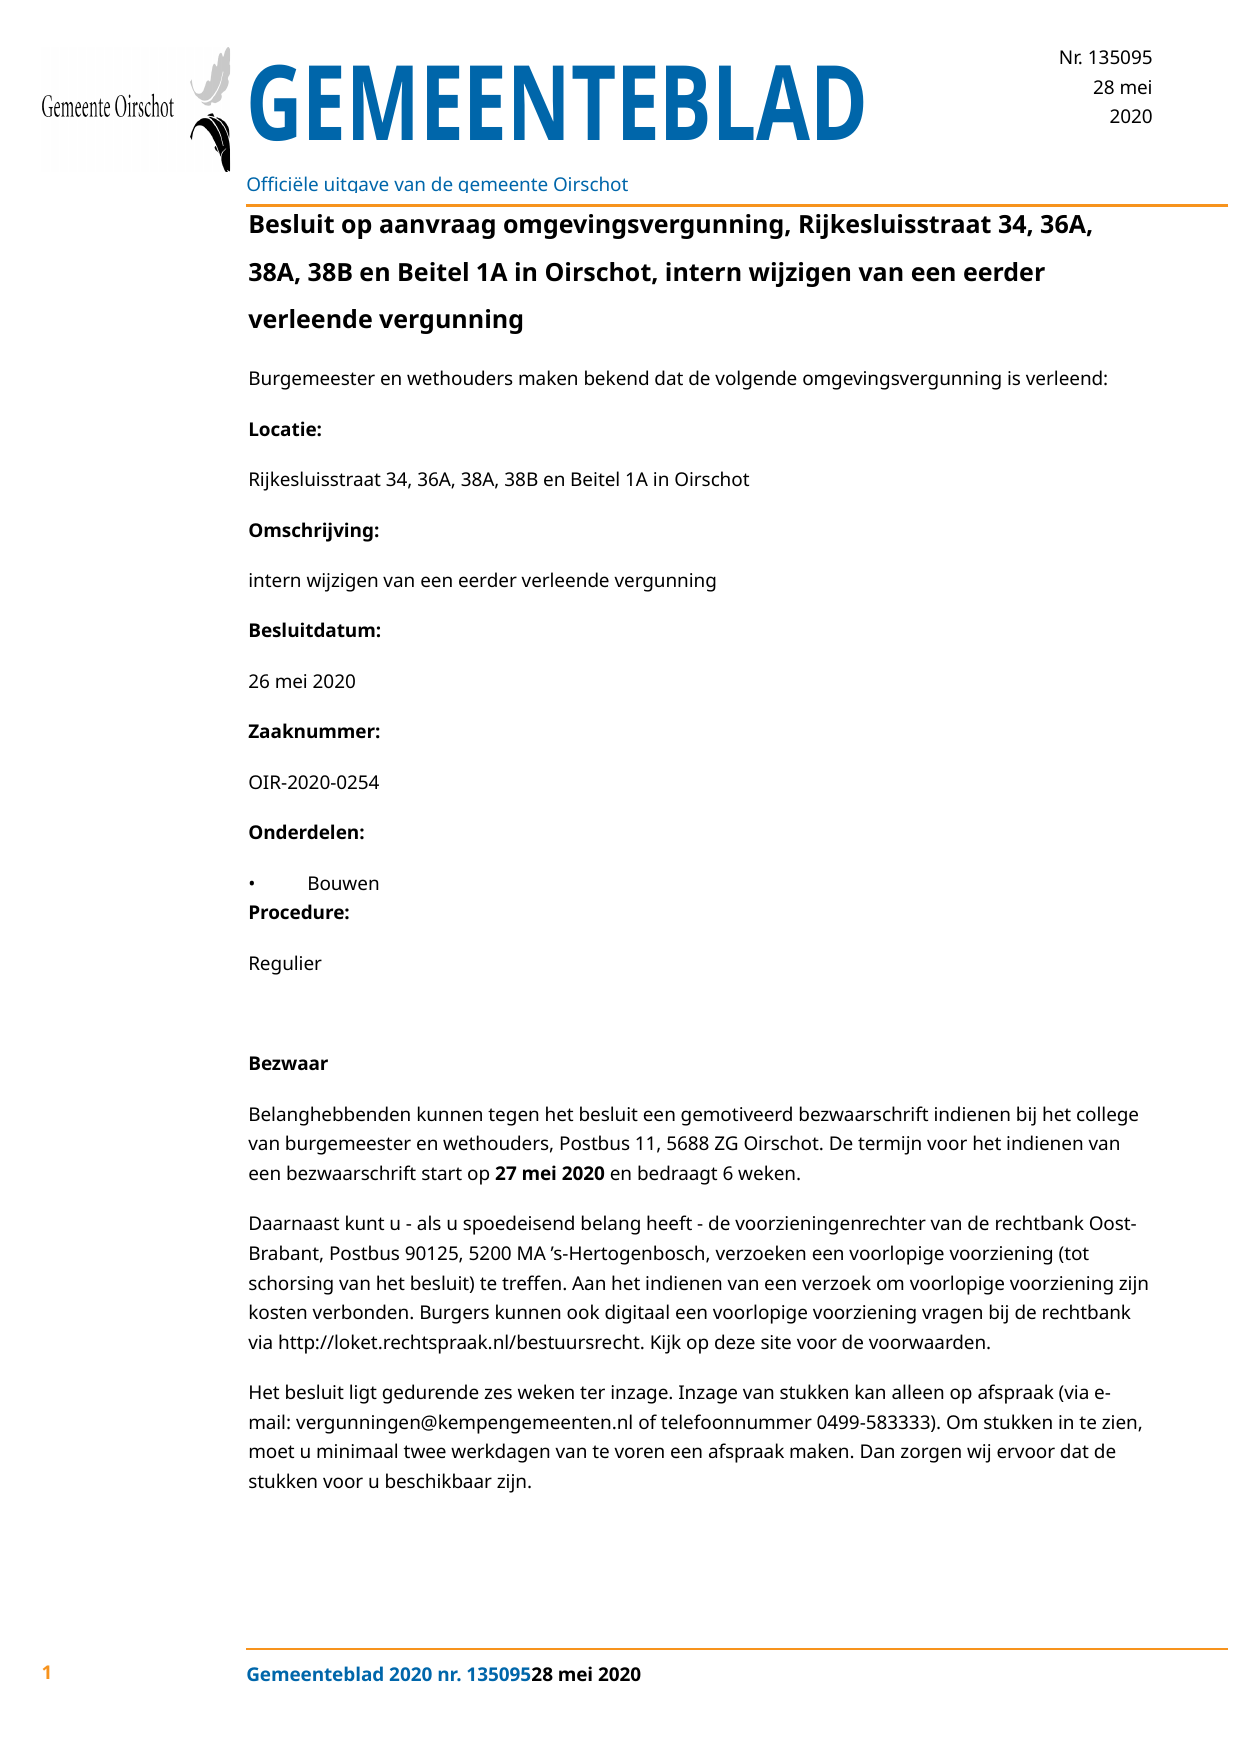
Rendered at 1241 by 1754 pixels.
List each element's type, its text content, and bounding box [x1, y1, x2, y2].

text OIR-2020-0254 [248, 769, 1152, 794]
text Omschrijving: [248, 517, 1152, 542]
text Onderdelen: [248, 819, 1152, 845]
text Locatie: [248, 416, 1152, 442]
text Bezwaar [248, 1051, 1152, 1076]
text Rijkesluisstraat 34, 36A, 38A, 38B en Beitel 1A in Oirschot [248, 466, 1152, 492]
picture [41, 47, 231, 172]
text 26 mei 2020 [248, 668, 1152, 694]
text Besluit op aanvraag omgevingsvergunning, Rijkesluisstraat 34, 36A, 38A, 38B en Beitel 1A in Oirschot, intern wijzigen van een eerder verleende vergunning [248, 207, 1152, 336]
text Burgemeester en wethouders maken bekend dat de volgende omgevingsvergunning is verleend: [248, 366, 1152, 391]
text Daarnaast kunt u - als u spoedeisend belang heeft - de voorzieningenrechter van de rechtbank Oost-Brabant, Postbus 90125, 5200 MA ’s-Hertogenbosch, verzoeken een voorlopige voorziening (tot schorsing van het besluit) te treffen. Aan het indienen van een verzoek om voorlopige voorziening zijn kosten verbonden. Burgers kunnen ook digitaal een voorlopige voorziening vragen bij de rechtbank via http://loket.rechtspraak.nl/bestuursrecht. Kijk op deze site voor de voorwaarden. [248, 1211, 1152, 1354]
text Zaaknummer: [248, 718, 1152, 744]
text Belanghebbenden kunnen tegen het besluit een gemotiveerd bezwaarschrift indienen bij het college van burgemeester en wethouders, Postbus 11, 5688 ZG Oirschot. De termijn voor het indienen van een bezwaarschrift start op 27 mei 2020 en bedraagt 6 weken. [248, 1101, 1152, 1186]
text Procedure: [248, 899, 1152, 925]
list Bouwen [248, 870, 1152, 895]
text Regulier [248, 950, 1152, 975]
text intern wijzigen van een eerder verleende vergunning [248, 567, 1152, 593]
text Het besluit ligt gedurende zes weken ter inzage. Inzage van stukken kan alleen op afspraak (via e-mail: vergunningen@kempengemeenten.nl of telefoonnummer 0499-583333). Om stukken in te zien, moet u minimaal twee werkdagen van te voren een afspraak maken. Dan zorgen wij ervoor dat de stukken voor u beschikbaar zijn. [248, 1379, 1152, 1494]
text Besluitdatum: [248, 618, 1152, 643]
